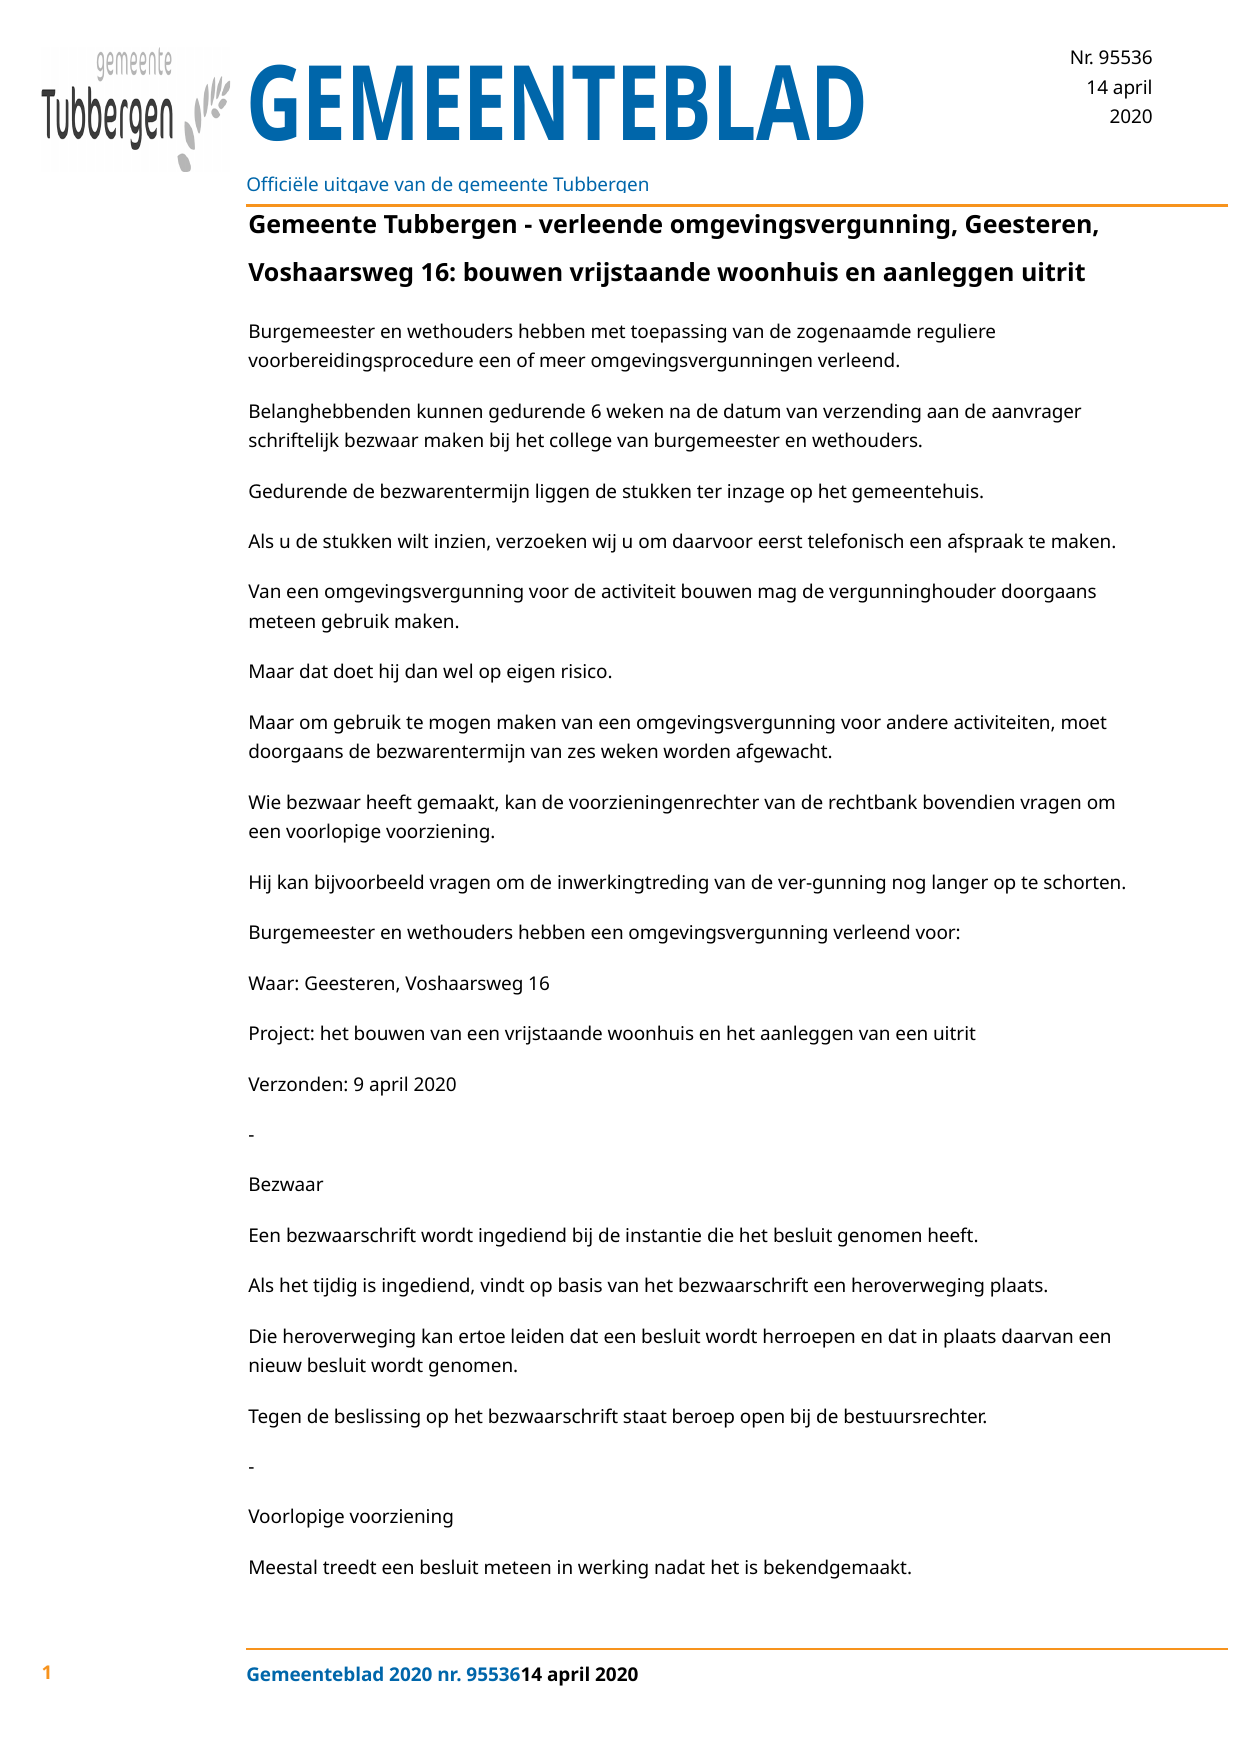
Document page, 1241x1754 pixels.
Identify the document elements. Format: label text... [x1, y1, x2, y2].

text Tegen de beslissing op het bezwaarschrift staat beroep open bij de bestuursrechter. [248, 1403, 1152, 1429]
text Maar om gebruik te mogen maken van een omgevingsvergunning voor andere activiteiten, moet doorgaans de bezwarentermijn van zes weken worden afgewacht. [248, 709, 1152, 764]
text Voorlopige voorziening [248, 1504, 1152, 1529]
text Als u de stukken wilt inzien, verzoeken wij u om daarvoor eerst telefonisch een afspraak te maken. [248, 528, 1152, 554]
text Gedurende de bezwarentermijn liggen de stukken ter inzage op het gemeentehuis. [248, 478, 1152, 504]
text - [248, 1453, 1152, 1479]
text Burgemeester en wethouders hebben met toepassing van de zogenaamde reguliere voorbereidingsprocedure een of meer omgevingsvergunningen verleend. [248, 318, 1152, 373]
text Een bezwaarschrift wordt ingediend bij de instantie die het besluit genomen heeft. [248, 1222, 1152, 1248]
text Belanghebbenden kunnen gedurende 6 weken na de datum van verzending aan de aanvrager schriftelijk bezwaar maken bij het college van burgemeester en wethouders. [248, 398, 1152, 453]
text Hij kan bijvoorbeeld vragen om de inwerkingtreding van de ver-gunning nog langer op te schorten. [248, 869, 1152, 895]
text Gemeente Tubbergen - verleende omgevingsvergunning, Geesteren, Voshaarsweg 16: bouwen vrijstaande woonhuis en aanleggen uitrit [248, 207, 1152, 288]
text Meestal treedt een besluit meteen in werking nadat het is bekendgemaakt. [248, 1554, 1152, 1580]
text Waar: Geesteren, Voshaarsweg 16 [248, 970, 1152, 996]
text Project: het bouwen van een vrijstaande woonhuis en het aanleggen van een uitrit [248, 1020, 1152, 1046]
text Burgemeester en wethouders hebben een omgevingsvergunning verleend voor: [248, 919, 1152, 945]
text Van een omgevingsvergunning voor de activiteit bouwen mag de vergunninghouder doorgaans meteen gebruik maken. [248, 579, 1152, 634]
text Wie bezwaar heeft gemaakt, kan de voorzieningenrechter van de rechtbank bovendien vragen om een voorlopige voorziening. [248, 789, 1152, 844]
text Maar dat doet hij dan wel op eigen risico. [248, 659, 1152, 684]
text Als het tijdig is ingediend, vindt op basis van het bezwaarschrift een heroverweging plaats. [248, 1272, 1152, 1298]
text Die heroverweging kan ertoe leiden dat een besluit wordt herroepen en dat in plaats daarvan een nieuw besluit wordt genomen. [248, 1323, 1152, 1378]
text Verzonden: 9 april 2020 [248, 1071, 1152, 1097]
picture [41, 47, 231, 172]
text Bezwaar [248, 1172, 1152, 1197]
text - [248, 1121, 1152, 1147]
